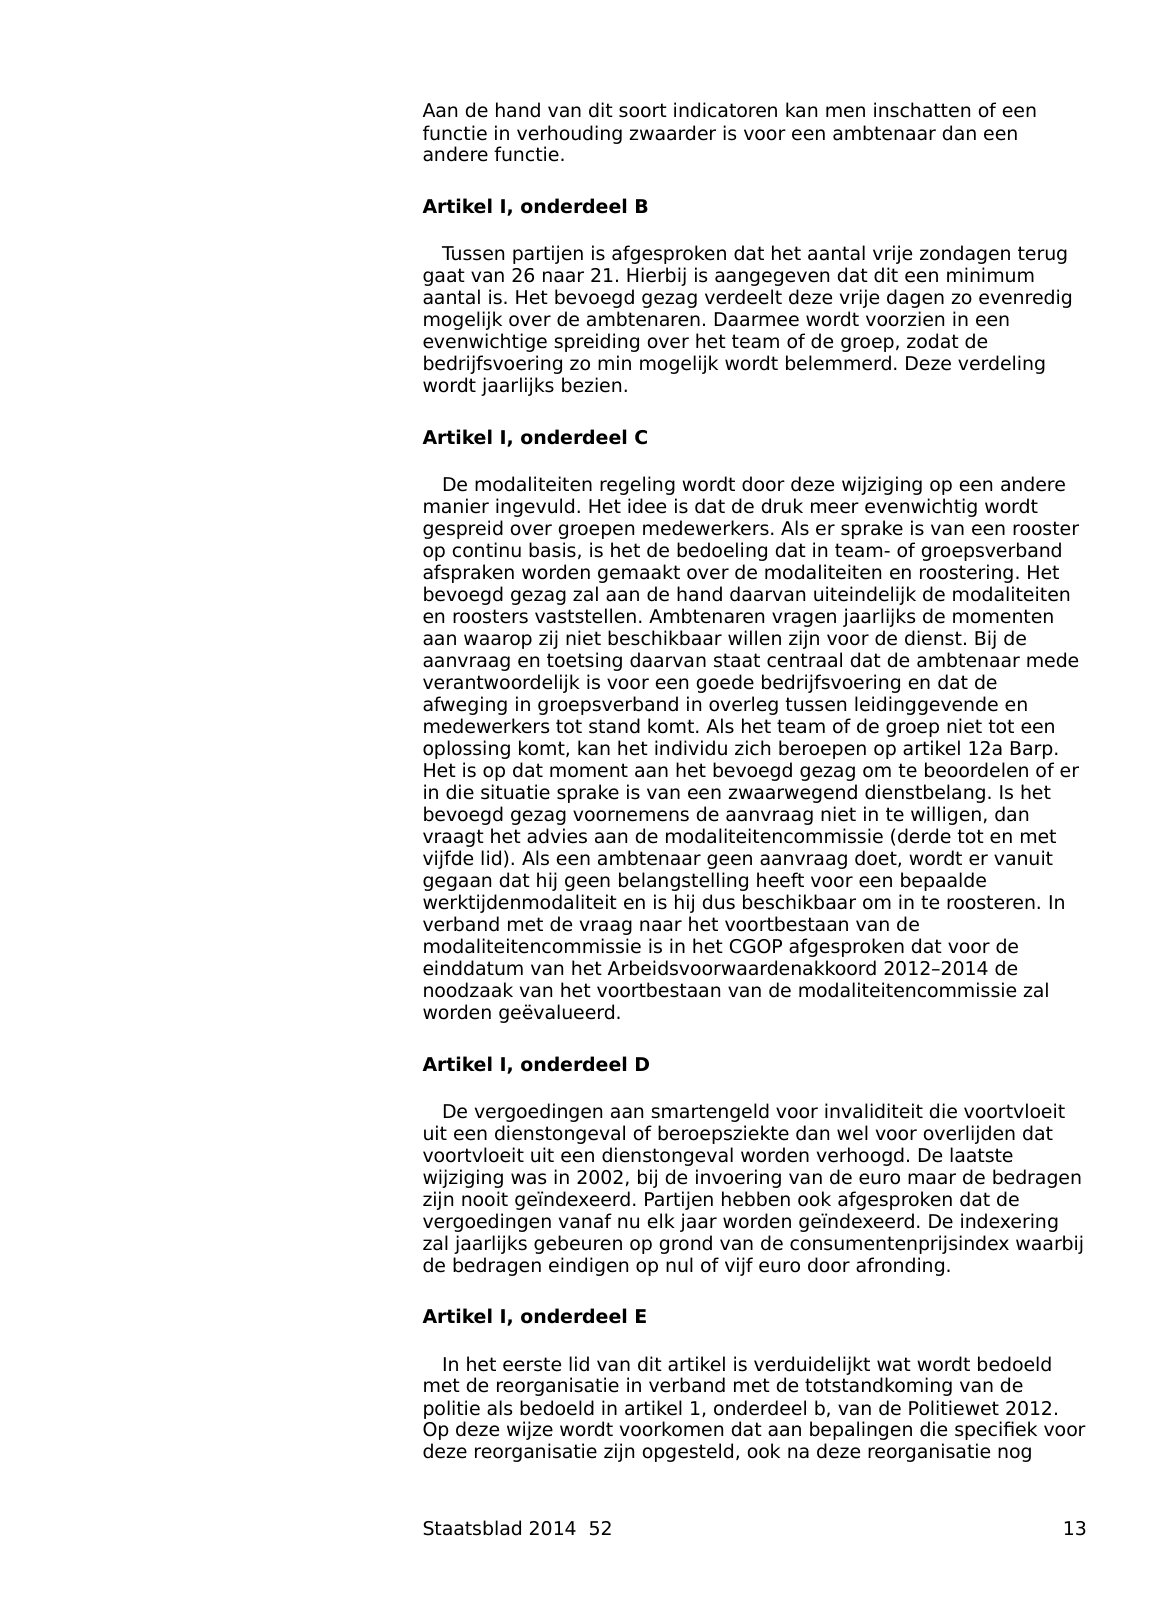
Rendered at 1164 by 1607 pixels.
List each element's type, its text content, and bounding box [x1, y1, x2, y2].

text De modaliteiten regeling wordt door deze wijziging op een andere manier ingevuld. Het idee is dat de druk meer evenwichtig wordt gespreid over groepen medewerkers. Als er sprake is van een rooster op continu basis, is het de bedoeling dat in team- of groepsverband afspraken worden gemaakt over de modaliteiten en roostering. Het bevoegd gezag zal aan de hand daarvan uiteindelijk de modaliteiten en roosters vaststellen. Ambtenaren vragen jaarlijks de momenten aan waarop zij niet beschikbaar willen zijn voor de dienst. Bij de aanvraag en toetsing daarvan staat centraal dat de ambtenaar mede verantwoordelijk is voor een goede bedrijfsvoering en dat de afweging in groepsverband in overleg tussen leidinggevende en medewerkers tot stand komt. Als het team of de groep niet tot een oplossing komt, kan het individu zich beroepen op artikel 12a Barp. Het is op dat moment aan het bevoegd gezag om te beoordelen of er in die situatie sprake is van een zwaarwegend dienstbelang. Is het bevoegd gezag voornemens de aanvraag niet in te willigen, dan vraagt het advies aan de modaliteitencommissie (derde tot en met vijfde lid). Als een ambtenaar geen aanvraag doet, wordt er vanuit gegaan dat hij geen belangstelling heeft voor een bepaalde werktijdenmodaliteit en is hij dus beschikbaar om in te roosteren. In verband met de vraag naar het voortbestaan van de modaliteitencommissie is in het CGOP afgesproken dat voor de einddatum van het Arbeidsvoorwaardenakkoord 2012–2014 de noodzaak van het voortbestaan van de modaliteitencommissie zal worden geëvalueerd. [422, 474, 1087, 1024]
subtitle Artikel I, onderdeel C [422, 427, 1087, 449]
text Tussen partijen is afgesproken dat het aantal vrije zondagen terug gaat van 26 naar 21. Hierbij is aangegeven dat dit een minimum aantal is. Het bevoegd gezag verdeelt deze vrije dagen zo evenredig mogelijk over de ambtenaren. Daarmee wordt voorzien in een evenwichtige spreiding over het team of de groep, zodat de bedrijfsvoering zo min mogelijk wordt belemmerd. Deze verdeling wordt jaarlijks bezien. [422, 243, 1087, 397]
text In het eerste lid van dit artikel is verduidelijkt wat wordt bedoeld met de reorganisatie in verband met de totstandkoming van de politie als bedoeld in artikel 1, onderdeel b, van de Politiewet 2012. Op deze wijze wordt voorkomen dat aan bepalingen die specifiek voor deze reorganisatie zijn opgesteld, ook na deze reorganisatie nog [422, 1353, 1087, 1463]
subtitle Artikel I, onderdeel B [422, 196, 1087, 218]
text De vergoedingen aan smartengeld voor invaliditeit die voortvloeit uit een dienstongeval of beroepsziekte dan wel voor overlijden dat voortvloeit uit een dienstongeval worden verhoogd. De laatste wijziging was in 2002, bij de invoering van de euro maar de bedragen zijn nooit geïndexeerd. Partijen hebben ook afgesproken dat de vergoedingen vanaf nu elk jaar worden geïndexeerd. De indexering zal jaarlijks gebeuren op grond van de consumentenprijsindex waarbij de bedragen eindigen op nul of vijf euro door afronding. [422, 1101, 1087, 1276]
subtitle Artikel I, onderdeel E [422, 1306, 1087, 1328]
subtitle Artikel I, onderdeel D [422, 1054, 1087, 1076]
text Aan de hand van dit soort indicatoren kan men inschatten of een functie in verhouding zwaarder is voor een ambtenaar dan een andere functie. [422, 100, 1087, 166]
